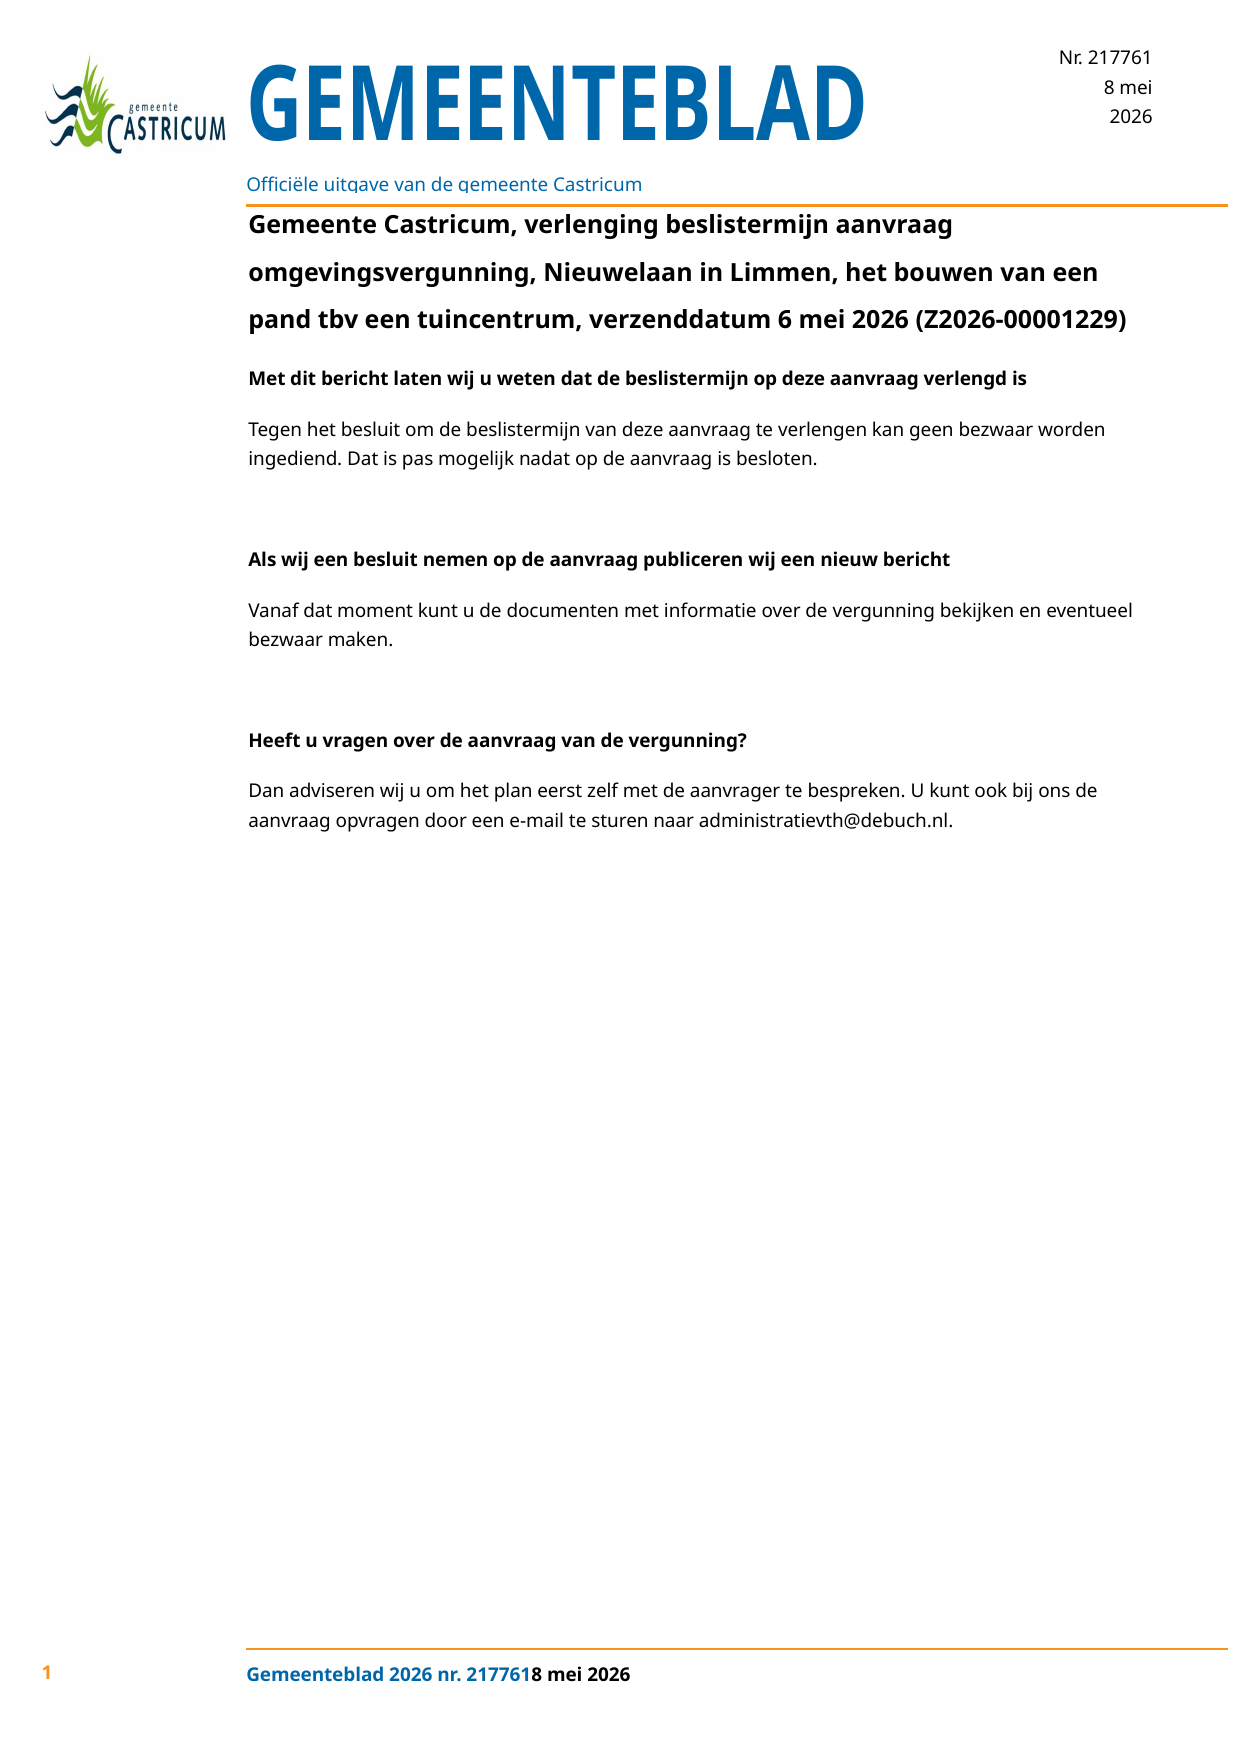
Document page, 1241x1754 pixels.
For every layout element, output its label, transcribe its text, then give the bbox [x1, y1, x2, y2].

text Heeft u vragen over de aanvraag van de vergunning? [248, 727, 1152, 753]
text Vanaf dat moment kunt u de documenten met informatie over de vergunning bekijken en eventueel bezwaar maken. [248, 597, 1152, 652]
text Gemeente Castricum, verlenging beslistermijn aanvraag omgevingsvergunning, Nieuwelaan in Limmen, het bouwen van een pand tbv een tuincentrum, verzenddatum 6 mei 2026 (Z2026-00001229) [248, 207, 1152, 336]
text Tegen het besluit om de beslistermijn van deze aanvraag te verlengen kan geen bezwaar worden ingediend. Dat is pas mogelijk nadat op de aanvraag is besloten. [248, 416, 1152, 471]
picture [41, 47, 231, 172]
text Dan adviseren wij u om het plan eerst zelf met de aanvrager te bespreken. U kunt ook bij ons de aanvraag opvragen door een e-mail te sturen naar administratievth@debuch.nl. [248, 778, 1152, 833]
text Met dit bericht laten wij u weten dat de beslistermijn op deze aanvraag verlengd is [248, 366, 1152, 391]
text Als wij een besluit nemen op de aanvraag publiceren wij een nieuw bericht [248, 546, 1152, 572]
